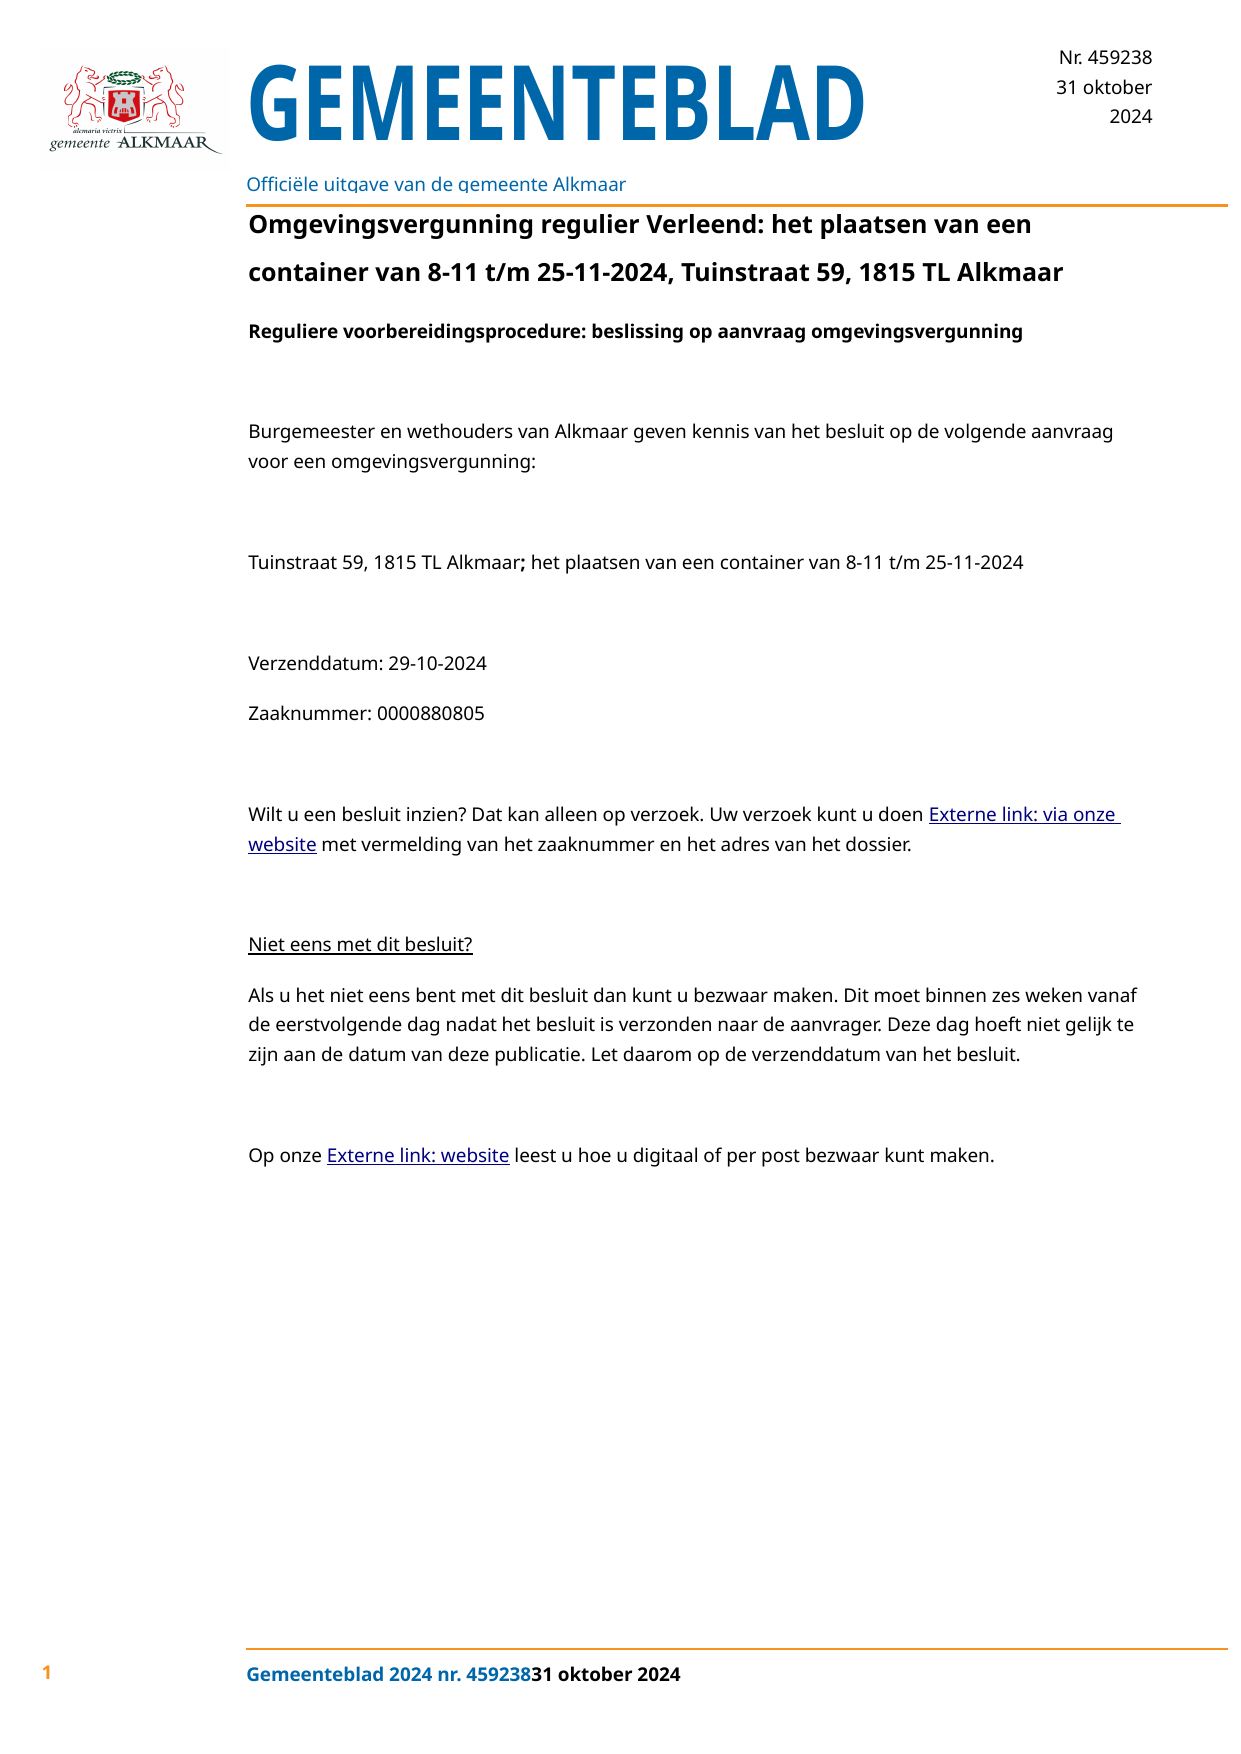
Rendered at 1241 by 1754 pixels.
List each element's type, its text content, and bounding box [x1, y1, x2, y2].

text Burgemeester en wethouders van Alkmaar geven kennis van het besluit op de volgende aanvraag voor een omgevingsvergunning: [248, 419, 1152, 474]
text Zaaknummer: 0000880805 [248, 700, 1152, 726]
text Verzenddatum: 29-10-2024 [248, 650, 1152, 676]
text Wilt u een besluit inzien? Dat kan alleen op verzoek. Uw verzoek kunt u doen Externe link: via onze website met vermelding van het zaaknummer en het adres van het dossier. [248, 801, 1152, 857]
text Niet eens met dit besluit? [248, 932, 1152, 957]
text Als u het niet eens bent met dit besluit dan kunt u bezwaar maken. Dit moet binnen zes weken vanaf de eerstvolgende dag nadat het besluit is verzonden naar de aanvrager. Deze dag hoeft niet gelijk te zijn aan de datum van deze publicatie. Let daarom op de verzenddatum van het besluit. [248, 982, 1152, 1067]
text Reguliere voorbereidingsprocedure: beslissing op aanvraag omgevingsvergunning [248, 318, 1152, 344]
picture [41, 47, 231, 172]
text Op onze Externe link: website leest u hoe u digitaal of per post bezwaar kunt maken. [248, 1142, 1152, 1168]
text Omgevingsvergunning regulier Verleend: het plaatsen van een container van 8-11 t/m 25-11-2024, Tuinstraat 59, 1815 TL Alkmaar [248, 207, 1152, 288]
text Tuinstraat 59, 1815 TL Alkmaar; het plaatsen van een container van 8-11 t/m 25-11-2024 [248, 549, 1152, 575]
